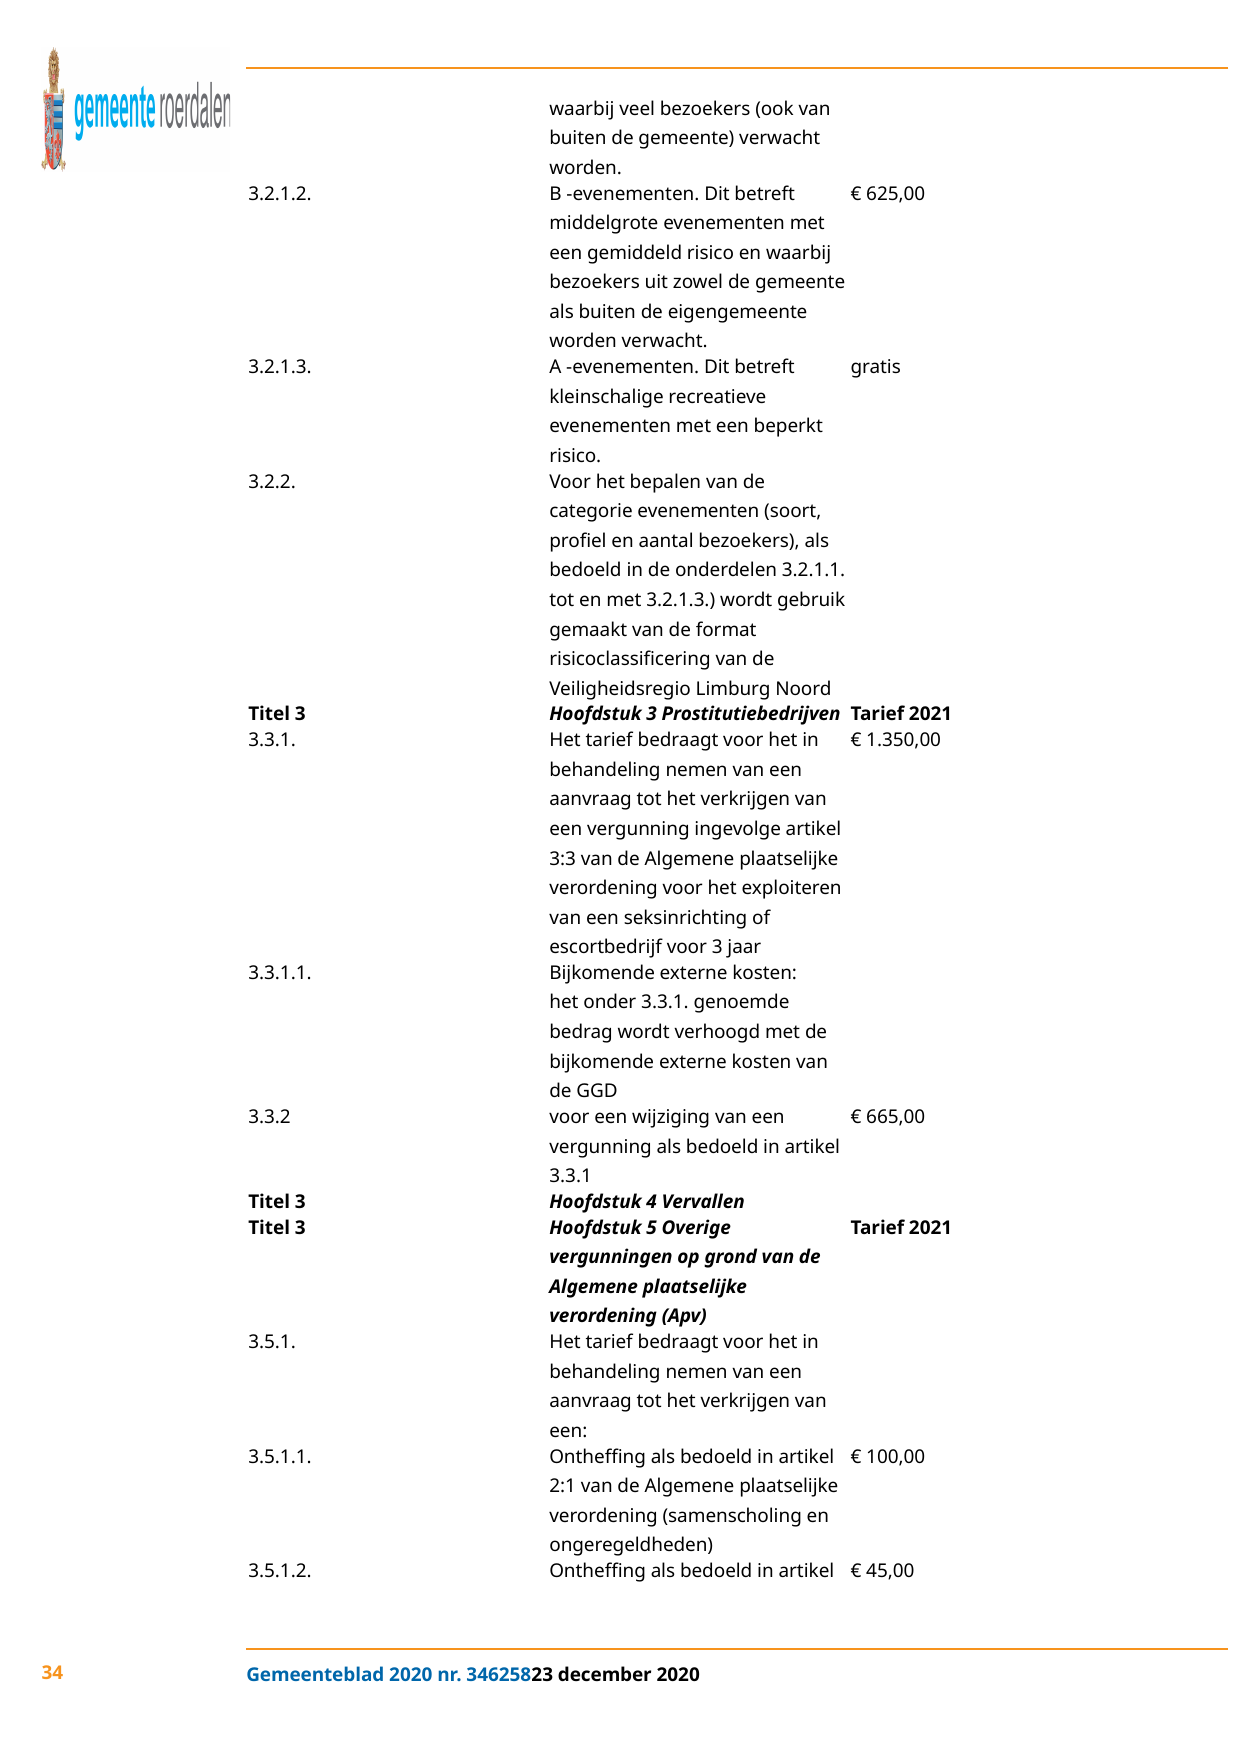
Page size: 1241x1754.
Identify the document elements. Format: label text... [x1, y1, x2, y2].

table_cell 3.2.1.2. [248, 180, 549, 353]
table_cell 3.5.1.1. [248, 1443, 549, 1557]
table_cell Titel 3 [248, 701, 549, 726]
picture [41, 47, 231, 172]
table_cell Bijkomende externe kosten: het onder 3.3.1. genoemde bedrag wordt verhoogd met de bijkomende externe kosten van de GGD [549, 959, 850, 1103]
table_cell 3.2.1.3. [248, 353, 549, 468]
table_cell Tarief 2021 [850, 701, 1152, 726]
table_cell Hoofdstuk 4 Vervallen [549, 1188, 850, 1214]
table_cell A -evenementen. Dit betreft kleinschalige recreatieve evenementen met een beperkt risico. [549, 353, 850, 468]
table_cell [850, 95, 1152, 180]
table_cell Voor het bepalen van de categorie evenementen (soort, profiel en aantal bezoekers), als bedoeld in de onderdelen 3.2.1.1. tot en met 3.2.1.3.) wordt gebruik gemaakt van de format risicoclassificering van de Veiligheidsregio Limburg Noord [549, 468, 850, 701]
table_cell [850, 1188, 1152, 1214]
table_cell 3.2.2. [248, 468, 549, 701]
table_cell € 1.350,00 [850, 726, 1152, 959]
table_cell voor een wijziging van een vergunning als bedoeld in artikel 3.3.1 [549, 1103, 850, 1188]
table_cell 3.5.1. [248, 1328, 549, 1443]
table_cell waarbij veel bezoekers (ook van buiten de gemeente) verwacht worden. [549, 95, 850, 180]
table_cell Titel 3 [248, 1214, 549, 1328]
table_cell Het tarief bedraagt voor het in behandeling nemen van een aanvraag tot het verkrijgen van een vergunning ingevolge artikel 3:3 van de Algemene plaatselijke verordening voor het exploiteren van een seksinrichting of escortbedrijf voor 3 jaar [549, 726, 850, 959]
table_cell 3.3.1. [248, 726, 549, 959]
table_cell [248, 95, 549, 180]
table_cell Hoofdstuk 3 Prostitutiebedrijven [549, 701, 850, 726]
table_cell 3.3.1.1. [248, 959, 549, 1103]
table_cell € 100,00 [850, 1443, 1152, 1557]
table_cell € 625,00 [850, 180, 1152, 353]
table_cell Ontheffing als bedoeld in artikel [549, 1557, 850, 1583]
table_cell Ontheffing als bedoeld in artikel 2:1 van de Algemene plaatselijke verordening (samenscholing en ongeregeldheden) [549, 1443, 850, 1557]
table_cell 3.5.1.2. [248, 1557, 549, 1583]
table_cell [850, 468, 1152, 701]
table_cell gratis [850, 353, 1152, 468]
table_cell Titel 3 [248, 1188, 549, 1214]
table_cell Tarief 2021 [850, 1214, 1152, 1328]
table_cell B -evenementen. Dit betreft middelgrote evenementen met een gemiddeld risico en waarbij bezoekers uit zowel de gemeente als buiten de eigengemeente worden verwacht. [549, 180, 850, 353]
table_cell [850, 1328, 1152, 1443]
table_cell Hoofdstuk 5 Overige vergunningen op grond van de Algemene plaatselijke verordening (Apv) [549, 1214, 850, 1328]
table_cell € 665,00 [850, 1103, 1152, 1188]
table_cell [850, 959, 1152, 1103]
table_cell Het tarief bedraagt voor het in behandeling nemen van een aanvraag tot het verkrijgen van een: [549, 1328, 850, 1443]
table_cell 3.3.2 [248, 1103, 549, 1188]
table_cell € 45,00 [850, 1557, 1152, 1583]
